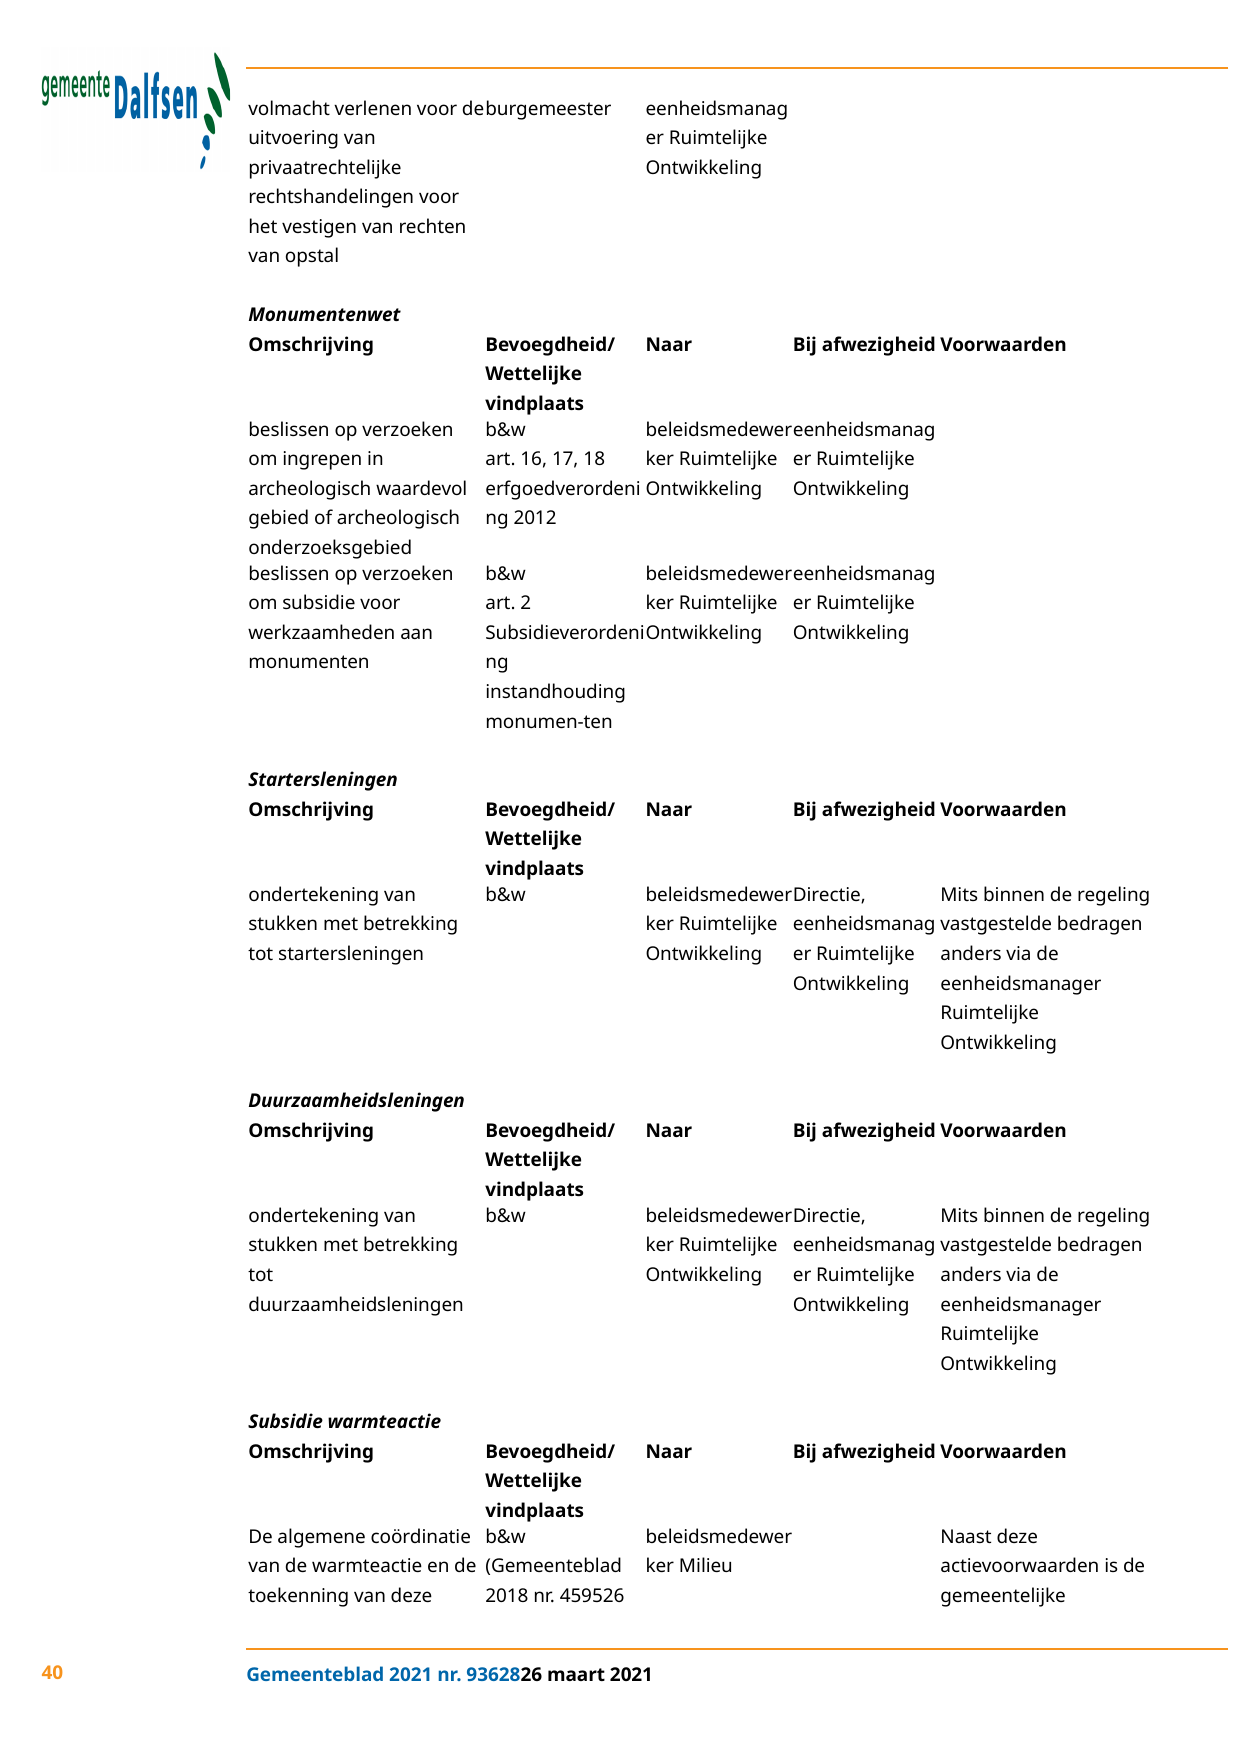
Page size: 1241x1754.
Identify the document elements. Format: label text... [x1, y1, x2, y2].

table_header Omschrijving [248, 331, 485, 416]
table_cell eenheidsmanager Ruimtelijke Ontwikkeling [645, 95, 793, 268]
table_cell beleidsmedewerker Ruimtelijke Ontwikkeling [645, 416, 793, 560]
table_cell ondertekening van stukken met betrekking tot startersleningen [248, 881, 485, 1054]
table_header Voorwaarden [940, 796, 1152, 881]
text Duurzaamheidsleningen [248, 1087, 1152, 1113]
table_cell volmacht verlenen voor de uitvoering van privaatrechtelijke rechtshandelingen voor het vestigen van rechten van opstal [248, 95, 485, 268]
table_header Bevoegdheid/Wettelijke vindplaats [485, 796, 645, 881]
table_cell beslissen op verzoeken om subsidie voor werkzaamheden aan monumenten [248, 560, 485, 733]
table_cell Mits binnen de regeling vastgestelde bedragen anders via de eenheidsmanager Ruimtelijke Ontwikkeling [940, 1202, 1152, 1376]
table_cell Directie, eenheidsmanager Ruimtelijke Ontwikkeling [793, 1202, 940, 1376]
table_cell b&w (Gemeenteblad 2018 nr. 459526 [485, 1523, 645, 1608]
table_header Voorwaarden [940, 1438, 1152, 1523]
table_cell beleidsmedewerker Milieu [645, 1523, 793, 1608]
table_cell [793, 1523, 940, 1608]
table_header Bij afwezigheid [793, 331, 940, 416]
table_cell Naast deze actievoorwaarden is de gemeentelijke [940, 1523, 1152, 1608]
table_cell beleidsmedewerker Ruimtelijke Ontwikkeling [645, 560, 793, 733]
table_header Bevoegdheid/Wettelijke vindplaats [485, 1438, 645, 1523]
table_header Omschrijving [248, 1438, 485, 1523]
table_header Naar [645, 1117, 793, 1202]
table_cell eenheidsmanager Ruimtelijke Ontwikkeling [793, 560, 940, 733]
table_cell burgemeester [485, 95, 645, 268]
text Startersleningen [248, 766, 1152, 792]
table_header Bij afwezigheid [793, 796, 940, 881]
table_cell b&w art. 2 Subsidieverordening instandhouding monumen-ten [485, 560, 645, 733]
table_cell b&w art. 16, 17, 18 erfgoedverordening 2012 [485, 416, 645, 560]
picture [41, 47, 231, 172]
table_cell [940, 416, 1152, 560]
table_cell ondertekening van stukken met betrekking tot duurzaamheidsleningen [248, 1202, 485, 1376]
table_cell b&w [485, 881, 645, 1054]
table_cell De algemene coördinatie van de warmteactie en de toekenning van deze [248, 1523, 485, 1608]
table_header Naar [645, 331, 793, 416]
table_header Voorwaarden [940, 331, 1152, 416]
table_cell [940, 560, 1152, 733]
table_cell Mits binnen de regeling vastgestelde bedragen anders via de eenheidsmanager Ruimtelijke Ontwikkeling [940, 881, 1152, 1054]
table_cell eenheidsmanager Ruimtelijke Ontwikkeling [793, 416, 940, 560]
table_cell beleidsmedewerker Ruimtelijke Ontwikkeling [645, 1202, 793, 1376]
table_header Bij afwezigheid [793, 1438, 940, 1523]
table_header Omschrijving [248, 1117, 485, 1202]
table_cell beslissen op verzoeken om ingrepen in archeologisch waardevol gebied of archeologisch onderzoeksgebied [248, 416, 485, 560]
table_header Naar [645, 796, 793, 881]
table_header Bevoegdheid/Wettelijke vindplaats [485, 331, 645, 416]
table_cell beleidsmedewerker Ruimtelijke Ontwikkeling [645, 881, 793, 1054]
table_header Voorwaarden [940, 1117, 1152, 1202]
text Monumentenwet [248, 301, 1152, 327]
table_cell Directie, eenheidsmanager Ruimtelijke Ontwikkeling [793, 881, 940, 1054]
table_header Bevoegdheid/Wettelijke vindplaats [485, 1117, 645, 1202]
table_cell [940, 95, 1152, 268]
table_cell b&w [485, 1202, 645, 1376]
table_cell [793, 95, 940, 268]
table_header Bij afwezigheid [793, 1117, 940, 1202]
text Subsidie warmteactie [248, 1408, 1152, 1434]
table_header Omschrijving [248, 796, 485, 881]
table_header Naar [645, 1438, 793, 1523]
